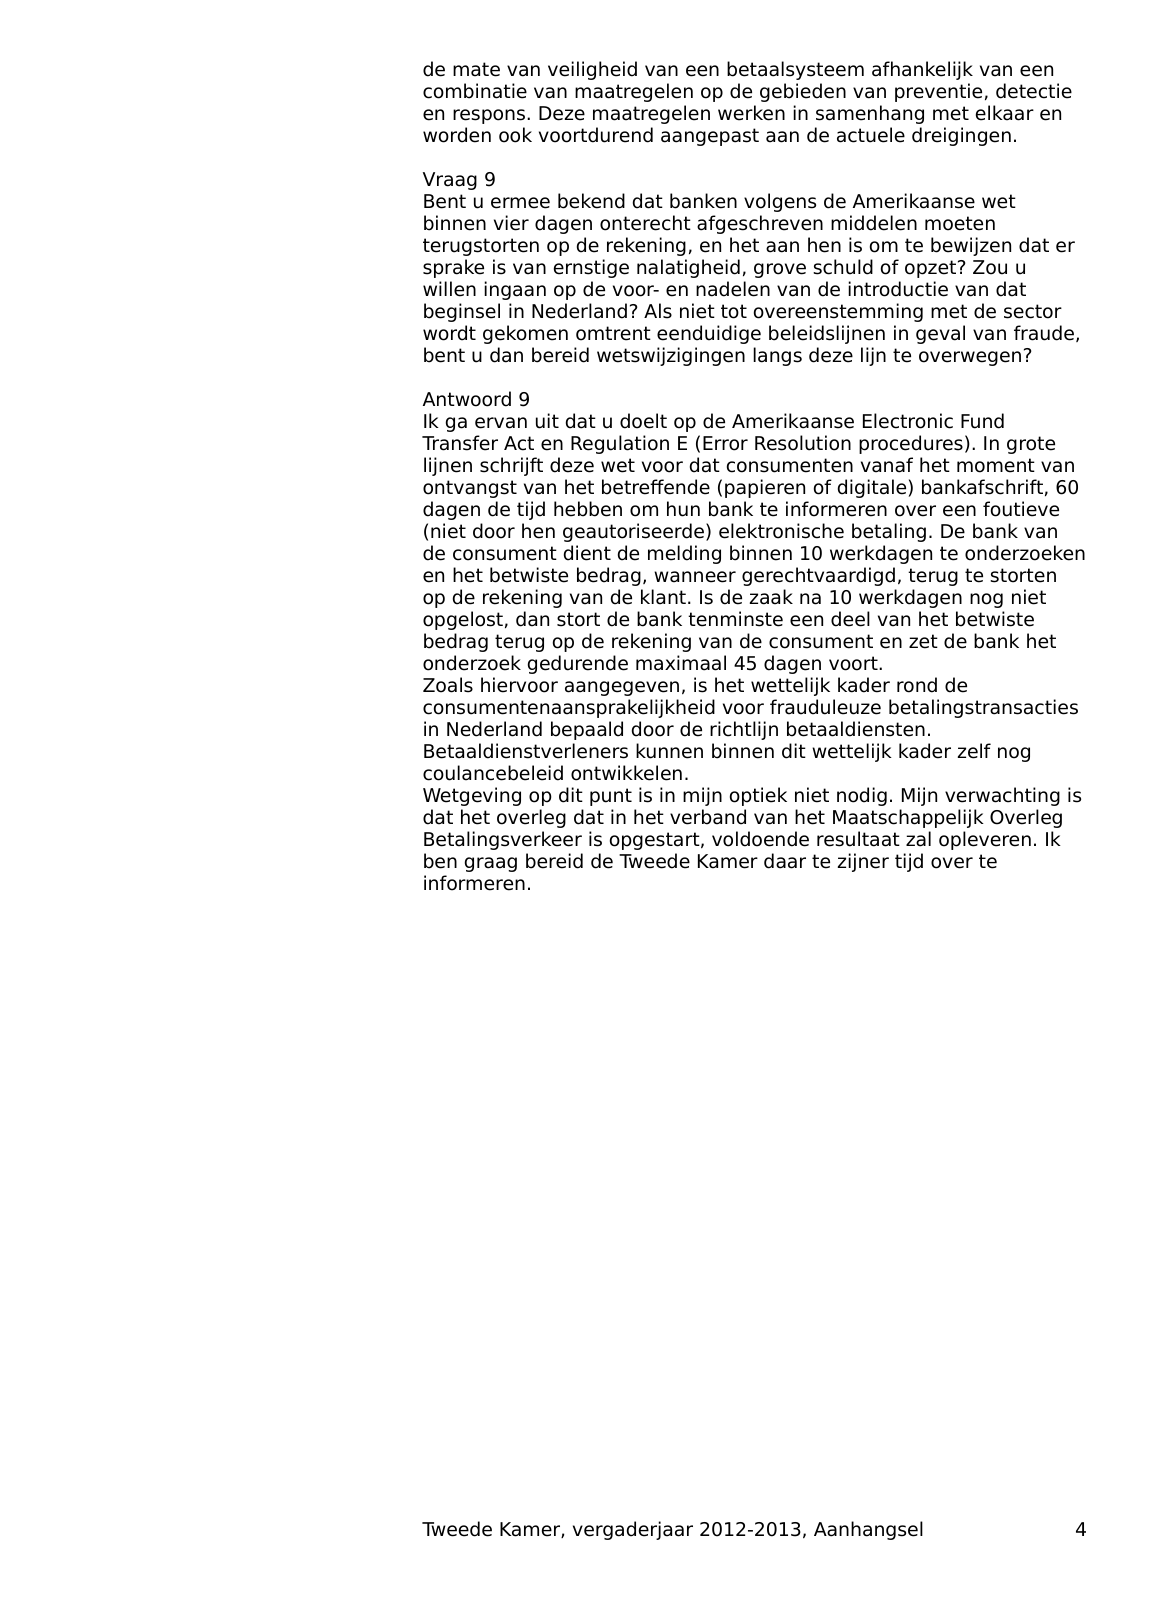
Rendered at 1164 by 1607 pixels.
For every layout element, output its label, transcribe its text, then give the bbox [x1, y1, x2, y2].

text Wetgeving op dit punt is in mijn optiek niet nodig. Mijn verwachting is dat het overleg dat in het verband van het Maatschappelijk Overleg Betalingsverkeer is opgestart, voldoende resultaat zal opleveren. Ik ben graag bereid de Tweede Kamer daar te zijner tijd over te informeren. [422, 785, 1087, 895]
text Ik ga ervan uit dat u doelt op de Amerikaanse Electronic Fund Transfer Act en Regulation E (Error Resolution procedures). In grote lijnen schrijft deze wet voor dat consumenten vanaf het moment van ontvangst van het betreffende (papieren of digitale) bankafschrift, 60 dagen de tijd hebben om hun bank te informeren over een foutieve (niet door hen geautoriseerde) elektronische betaling. De bank van de consument dient de melding binnen 10 werkdagen te onderzoeken en het betwiste bedrag, wanneer gerechtvaardigd, terug te storten op de rekening van de klant. Is de zaak na 10 werkdagen nog niet opgelost, dan stort de bank tenminste een deel van het betwiste bedrag terug op de rekening van de consument en zet de bank het onderzoek gedurende maximaal 45 dagen voort. [422, 411, 1087, 675]
text de mate van veiligheid van een betaalsysteem afhankelijk van een combinatie van maatregelen op de gebieden van preventie, detectie en respons. Deze maatregelen werken in samenhang met elkaar en worden ook voortdurend aangepast aan de actuele dreigingen. [422, 59, 1087, 147]
text Zoals hiervoor aangegeven, is het wettelijk kader rond de consumentenaansprakelijkheid voor frauduleuze betalingstransacties in Nederland bepaald door de richtlijn betaaldiensten. Betaaldienstverleners kunnen binnen dit wettelijk kader zelf nog coulancebeleid ontwikkelen. [422, 675, 1087, 785]
text Antwoord 9 [422, 389, 1087, 411]
text Vraag 9 [422, 169, 1087, 191]
text Bent u ermee bekend dat banken volgens de Amerikaanse wet binnen vier dagen onterecht afgeschreven middelen moeten terugstorten op de rekening, en het aan hen is om te bewijzen dat er sprake is van ernstige nalatigheid, grove schuld of opzet? Zou u willen ingaan op de voor- en nadelen van de introductie van dat beginsel in Nederland? Als niet tot overeenstemming met de sector wordt gekomen omtrent eenduidige beleidslijnen in geval van fraude, bent u dan bereid wetswijzigingen langs deze lijn te overwegen? [422, 191, 1087, 367]
